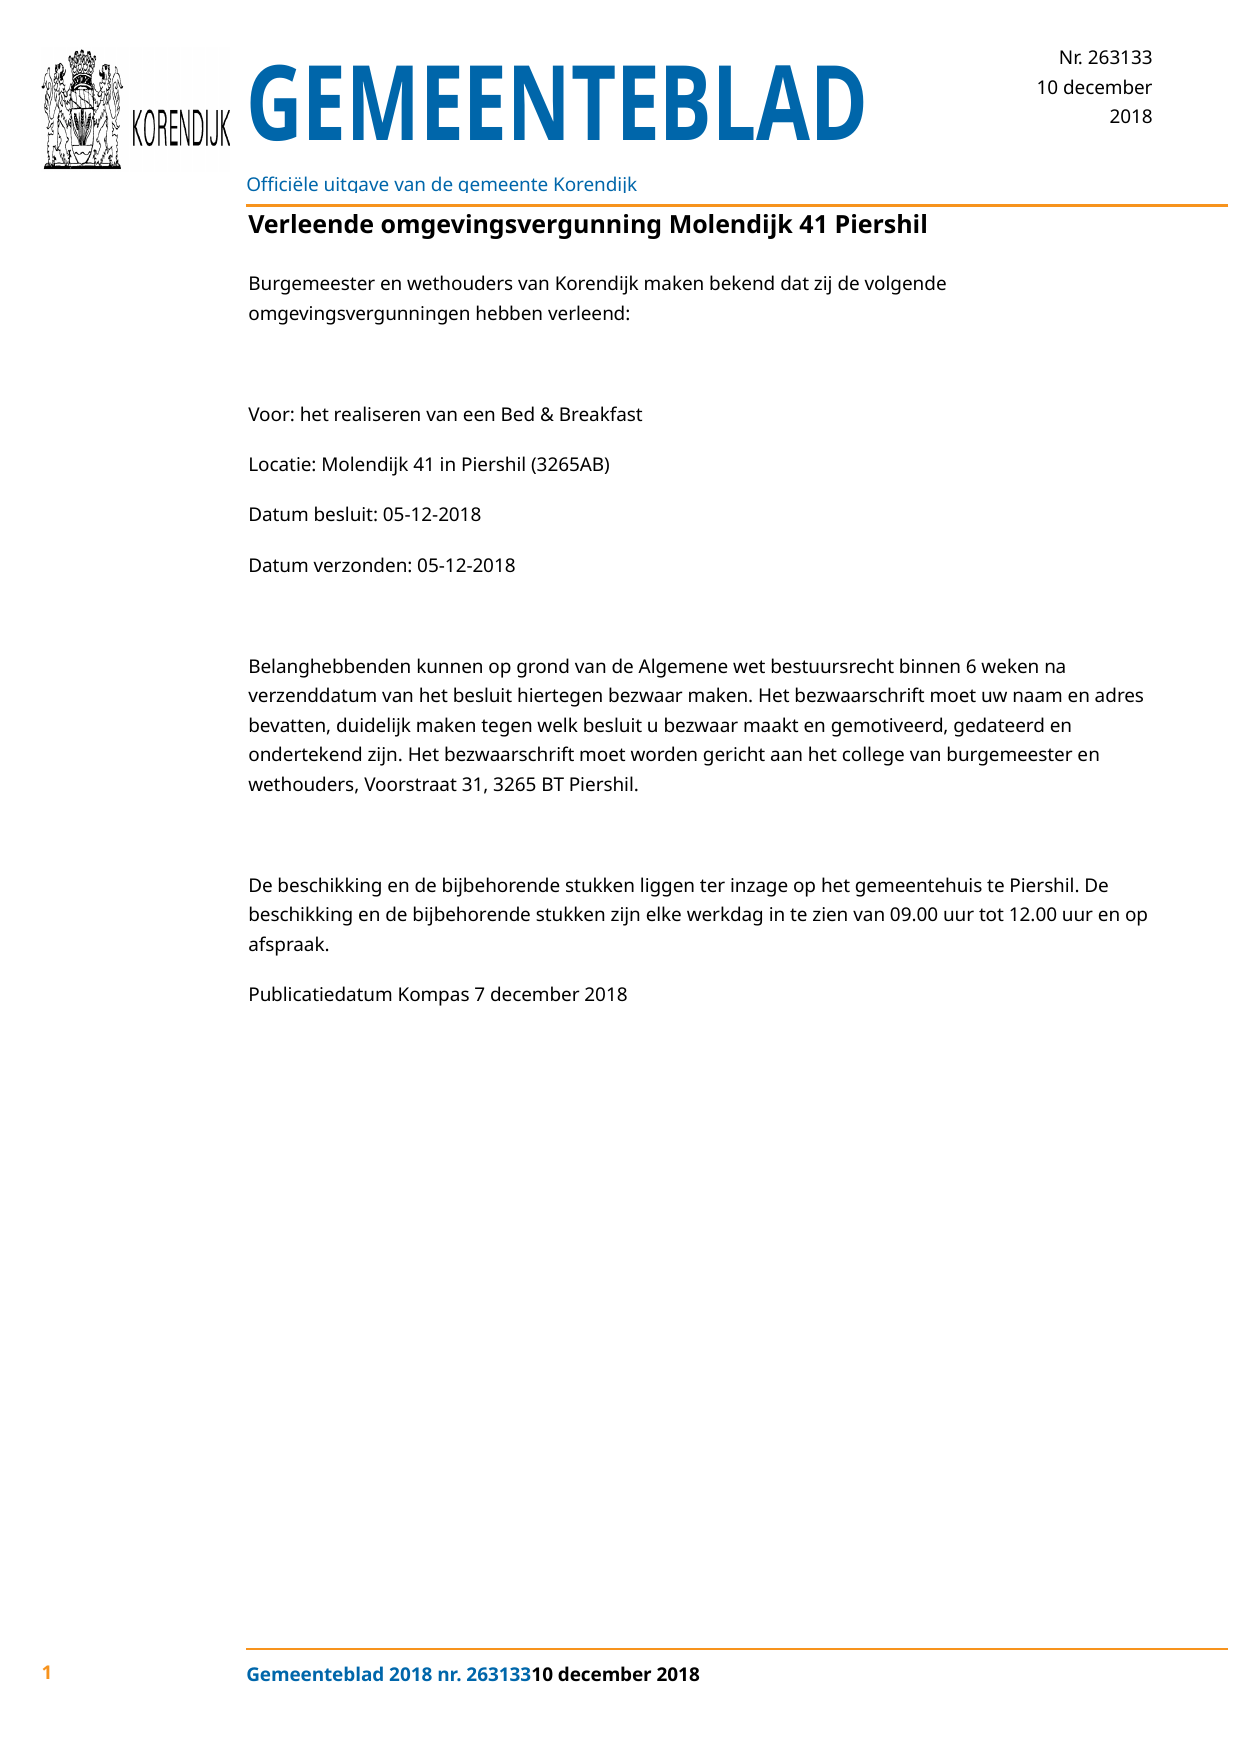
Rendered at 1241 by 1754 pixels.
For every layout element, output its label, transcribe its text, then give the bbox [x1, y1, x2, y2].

text Datum besluit: 05-12-2018 [248, 502, 1152, 527]
text Locatie: Molendijk 41 in Piershil (3265AB) [248, 451, 1152, 477]
text Datum verzonden: 05-12-2018 [248, 552, 1152, 578]
text Burgemeester en wethouders van Korendijk maken bekend dat zij de volgende omgevingsvergunningen hebben verleend: [248, 270, 1152, 326]
text Publicatiedatum Kompas 7 december 2018 [248, 982, 1152, 1007]
text Belanghebbenden kunnen op grond van de Algemene wet bestuursrecht binnen 6 weken na verzenddatum van het besluit hiertegen bezwaar maken. Het bezwaarschrift moet uw naam en adres bevatten, duidelijk maken tegen welk besluit u bezwaar maakt en gemotiveerd, gedateerd en ondertekend zijn. Het bezwaarschrift moet worden gericht aan het college van burgemeester en wethouders, Voorstraat 31, 3265 BT Piershil. [248, 653, 1152, 797]
text De beschikking en de bijbehorende stukken liggen ter inzage op het gemeentehuis te Piershil. De beschikking en de bijbehorende stukken zijn elke werkdag in te zien van 09.00 uur tot 12.00 uur en op afspraak. [248, 872, 1152, 957]
text Voor: het realiseren van een Bed & Breakfast [248, 401, 1152, 426]
picture [41, 47, 231, 172]
text Verleende omgevingsvergunning Molendijk 41 Piershil [248, 207, 1152, 241]
